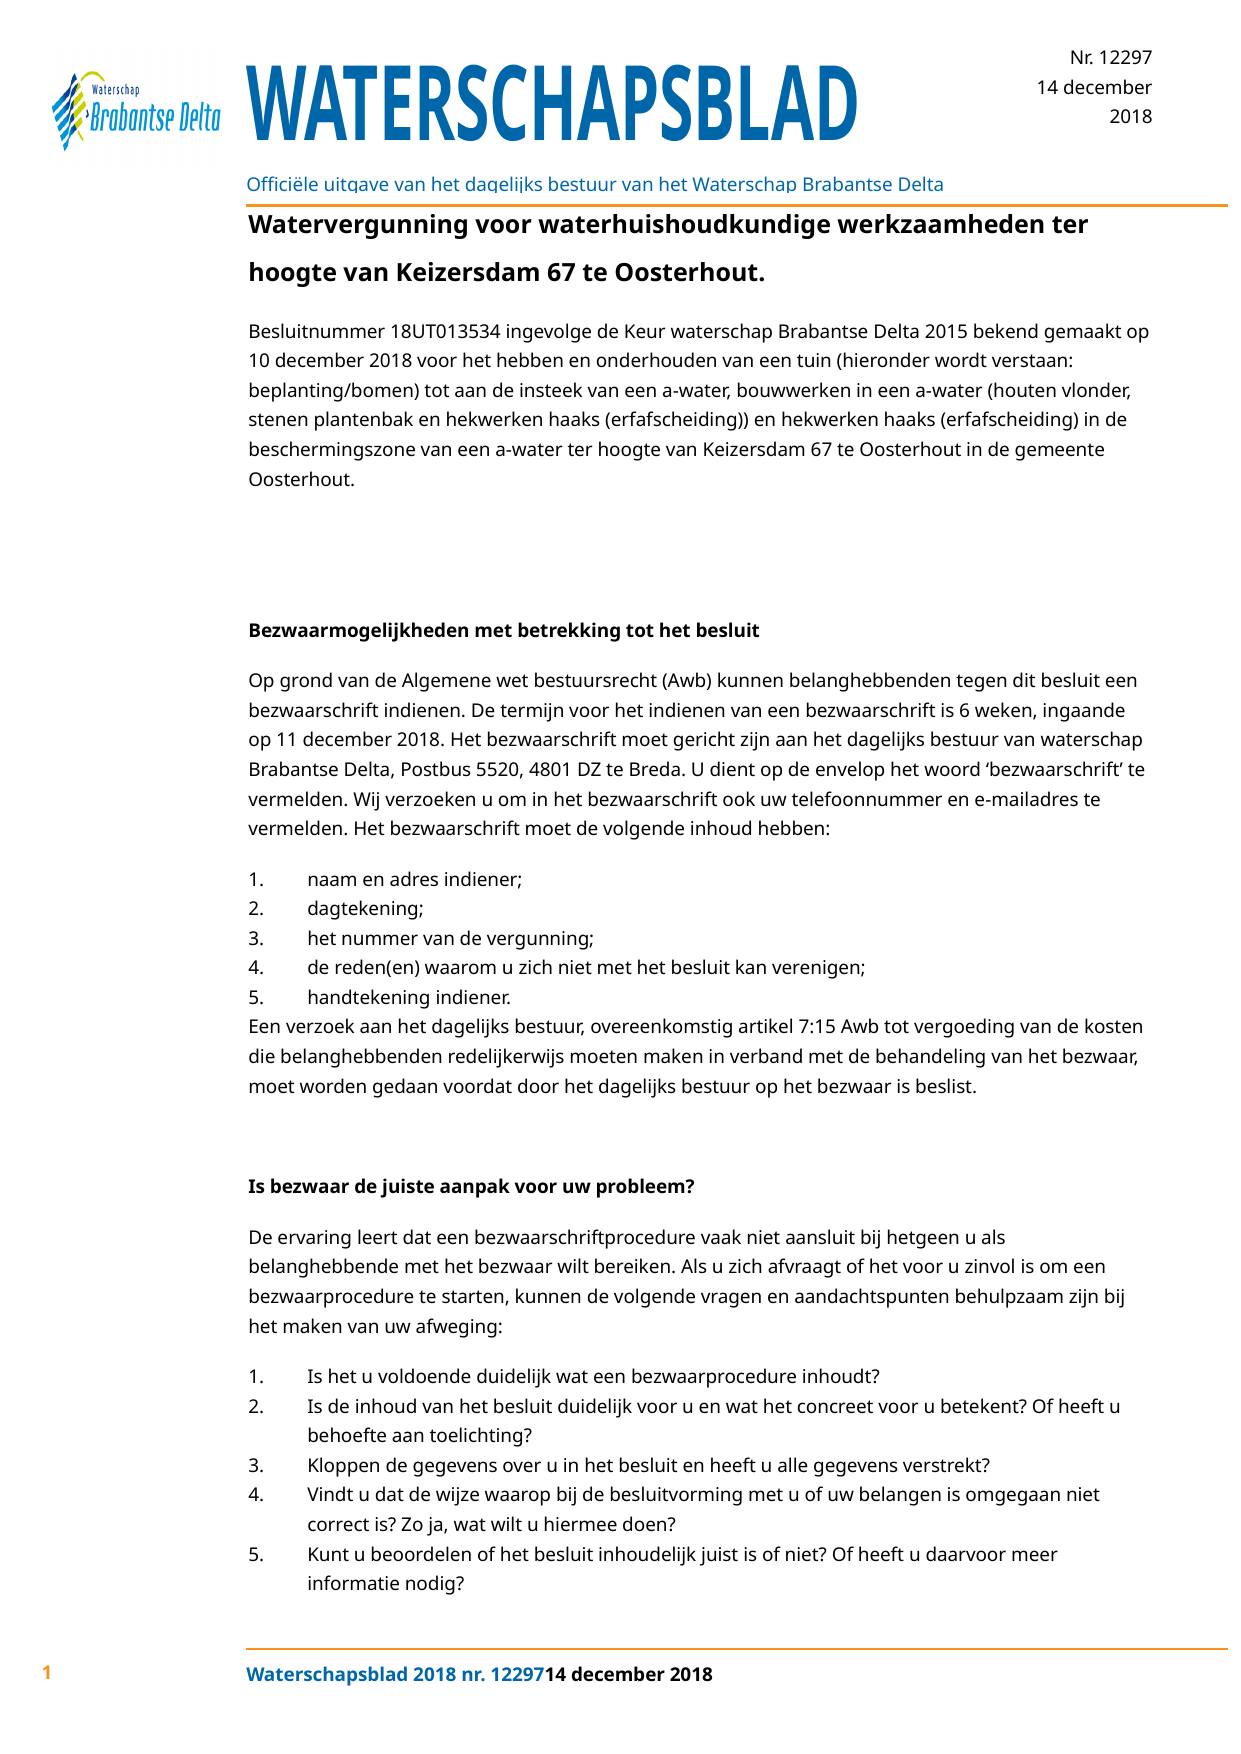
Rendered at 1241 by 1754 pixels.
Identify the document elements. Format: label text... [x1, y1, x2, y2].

list het nummer van de vergunning; [248, 925, 1152, 951]
list handtekening indiener. [248, 984, 1152, 1010]
list Vindt u dat de wijze waarop bij de besluitvorming met u of uw belangen is omgegaan niet correct is? Zo ja, wat wilt u hiermee doen? [248, 1482, 1152, 1537]
text Is bezwaar de juiste aanpak voor uw probleem? [248, 1174, 1152, 1199]
picture [41, 47, 231, 172]
list de reden(en) waarom u zich niet met het besluit kan verenigen; [248, 954, 1152, 980]
list Kloppen de gegevens over u in het besluit en heeft u alle gegevens verstrekt? [248, 1452, 1152, 1478]
list dagtekening; [248, 895, 1152, 921]
list Kunt u beoordelen of het besluit inhoudelijk juist is of niet? Of heeft u daarvoor meer informatie nodig? [248, 1541, 1152, 1596]
text Een verzoek aan het dagelijks bestuur, overeenkomstig artikel 7:15 Awb tot vergoeding van de kosten die belanghebbenden redelijkerwijs moeten maken in verband met de behandeling van het bezwaar, moet worden gedaan voordat door het dagelijks bestuur op het bezwaar is beslist. [248, 1014, 1152, 1099]
text Watervergunning voor waterhuishoudkundige werkzaamheden ter hoogte van Keizersdam 67 te Oosterhout. [248, 207, 1152, 288]
list Is het u voldoende duidelijk wat een bezwaarprocedure inhoudt? [248, 1363, 1152, 1389]
text Besluitnummer 18UT013534 ingevolge de Keur waterschap Brabantse Delta 2015 bekend gemaakt op 10 december 2018 voor het hebben en onderhouden van een tuin (hieronder wordt verstaan: beplanting/bomen) tot aan de insteek van een a-water, bouwwerken in een a-water (houten vlonder, stenen plantenbak en hekwerken haaks (erfafscheiding)) en hekwerken haaks (erfafscheiding) in de beschermingszone van een a-water ter hoogte van Keizersdam 67 te Oosterhout in de gemeente Oosterhout. [248, 318, 1152, 492]
text Bezwaarmogelijkheden met betrekking tot het besluit [248, 617, 1152, 643]
list Is de inhoud van het besluit duidelijk voor u en wat het concreet voor u betekent? Of heeft u behoefte aan toelichting? [248, 1393, 1152, 1448]
text De ervaring leert dat een bezwaarschriftprocedure vaak niet aansluit bij hetgeen u als belanghebbende met het bezwaar wilt bereiken. Als u zich afvraagt of het voor u zinvol is om een bezwaarprocedure te starten, kunnen de volgende vragen en aandachtspunten behulpzaam zijn bij het maken van uw afweging: [248, 1224, 1152, 1339]
text Op grond van de Algemene wet bestuursrecht (Awb) kunnen belanghebbenden tegen dit besluit een bezwaarschrift indienen. De termijn voor het indienen van een bezwaarschrift is 6 weken, ingaande op 11 december 2018. Het bezwaarschrift moet gericht zijn aan het dagelijks bestuur van waterschap Brabantse Delta, Postbus 5520, 4801 DZ te Breda. U dient op de envelop het woord ‘bezwaarschrift’ te vermelden. Wij verzoeken u om in het bezwaarschrift ook uw telefoonnummer en e‑mailadres te vermelden. Het bezwaarschrift moet de volgende inhoud hebben: [248, 667, 1152, 841]
list naam en adres indiener; [248, 866, 1152, 892]
